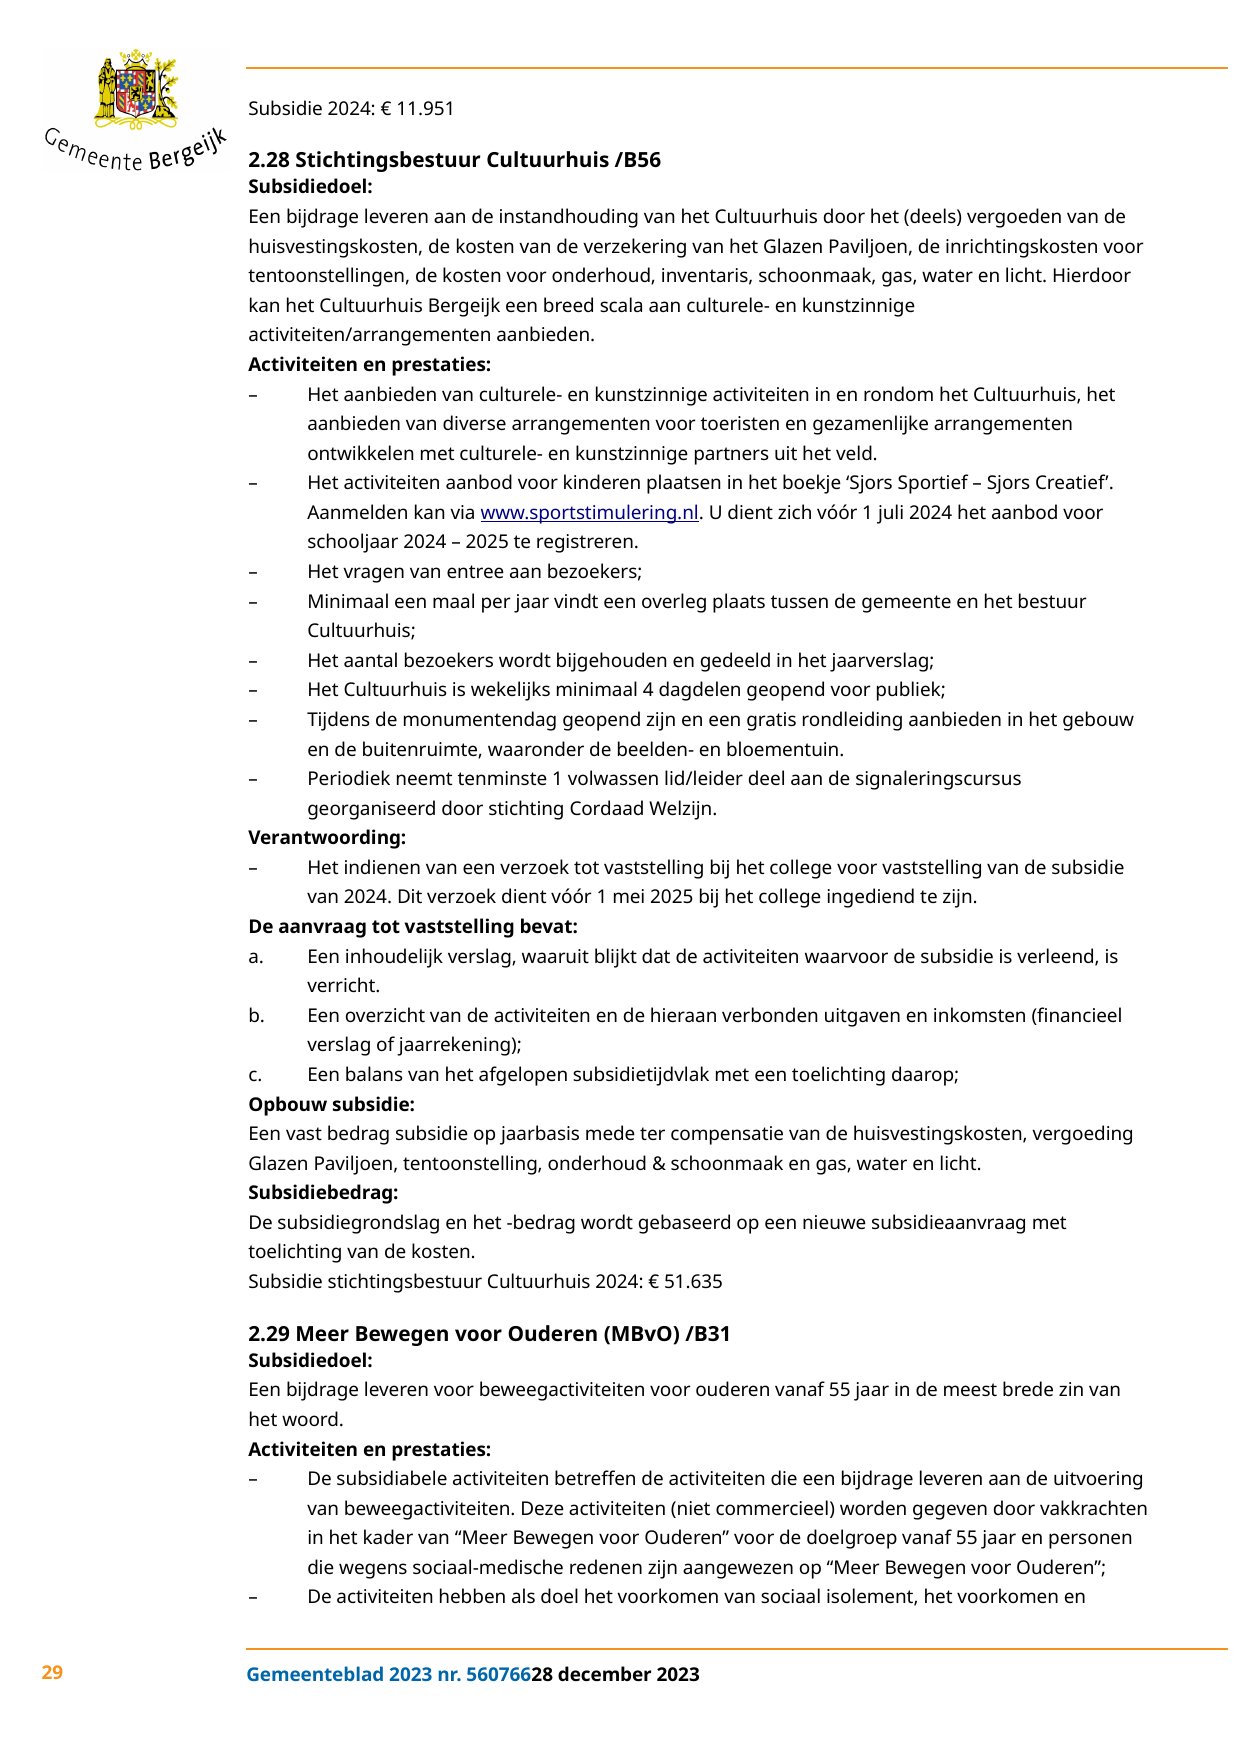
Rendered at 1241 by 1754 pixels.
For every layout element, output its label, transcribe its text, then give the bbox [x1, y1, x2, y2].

list Een overzicht van de activiteiten en de hieraan verbonden uitgaven en inkomsten (financieel verslag of jaarrekening); [248, 1002, 1152, 1057]
picture [41, 47, 231, 172]
text Subsidie stichtingsbestuur Cultuurhuis 2024: € 51.635 [248, 1268, 1152, 1294]
list Het Cultuurhuis is wekelijks minimaal 4 dagdelen geopend voor publiek; [248, 677, 1152, 702]
list Het aanbieden van culturele- en kunstzinnige activiteiten in en rondom het Cultuurhuis, het aanbieden van diverse arrangementen voor toeristen en gezamenlijke arrangementen ontwikkelen met culturele- en kunstzinnige partners uit het veld. [248, 381, 1152, 466]
text Een bijdrage leveren aan de instandhouding van het Cultuurhuis door het (deels) vergoeden van de huisvestingskosten, de kosten van de verzekering van het Glazen Paviljoen, de inrichtingskosten voor tentoonstellingen, de kosten voor onderhoud, inventaris, schoonmaak, gas, water en licht. Hierdoor kan het Cultuurhuis Bergeijk een breed scala aan culturele- en kunstzinnige activiteiten/arrangementen aanbieden. [248, 203, 1152, 347]
text De aanvraag tot vaststelling bevat: [248, 913, 1152, 939]
text Een bijdrage leveren voor beweegactiviteiten voor ouderen vanaf 55 jaar in de meest brede zin van het woord. [248, 1377, 1152, 1432]
list Het indienen van een verzoek tot vaststelling bij het college voor vaststelling van de subsidie van 2024. Dit verzoek dient vóór 1 mei 2025 bij het college ingediend te zijn. [248, 854, 1152, 909]
text 2.28 Stichtingsbestuur Cultuurhuis /B56 [248, 145, 1152, 174]
list Een balans van het afgelopen subsidietijdvlak met een toelichting daarop; [248, 1061, 1152, 1087]
text Subsidiedoel: [248, 174, 1152, 199]
list Tijdens de monumentendag geopend zijn en een gratis rondleiding aanbieden in het gebouw en de buitenruimte, waaronder de beelden- en bloementuin. [248, 706, 1152, 761]
list Het activiteiten aanbod voor kinderen plaatsen in het boekje ‘Sjors Sportief – Sjors Creatief’. Aanmelden kan via www.sportstimulering.nl. U dient zich vóór 1 juli 2024 het aanbod voor schooljaar 2024 – 2025 te registreren. [248, 469, 1152, 554]
list Het vragen van entree aan bezoekers; [248, 558, 1152, 584]
text Subsidie 2024: € 11.951 [248, 95, 1152, 121]
text Subsidiedoel: [248, 1347, 1152, 1373]
list Een inhoudelijk verslag, waaruit blijkt dat de activiteiten waarvoor de subsidie is verleend, is verricht. [248, 943, 1152, 998]
text Activiteiten en prestaties: [248, 351, 1152, 377]
text Subsidiebedrag: [248, 1179, 1152, 1205]
text De subsidiegrondslag en het -bedrag wordt gebaseerd op een nieuwe subsidieaanvraag met toelichting van de kosten. [248, 1209, 1152, 1264]
list Periodiek neemt tenminste 1 volwassen lid/leider deel aan de signaleringscursus georganiseerd door stichting Cordaad Welzijn. [248, 765, 1152, 821]
text Activiteiten en prestaties: [248, 1436, 1152, 1462]
text Een vast bedrag subsidie op jaarbasis mede ter compensatie van de huisvestingskosten, vergoeding Glazen Paviljoen, tentoonstelling, onderhoud & schoonmaak en gas, water en licht. [248, 1120, 1152, 1176]
text 2.29 Meer Bewegen voor Ouderen (MBvO) /B31 [248, 1319, 1152, 1347]
text Opbouw subsidie: [248, 1091, 1152, 1116]
list Minimaal een maal per jaar vindt een overleg plaats tussen de gemeente en het bestuur Cultuurhuis; [248, 588, 1152, 643]
list Het aantal bezoekers wordt bijgehouden en gedeeld in het jaarverslag; [248, 647, 1152, 673]
text Verantwoording: [248, 824, 1152, 850]
list De activiteiten hebben als doel het voorkomen van sociaal isolement, het voorkomen en [248, 1584, 1152, 1609]
list De subsidiabele activiteiten betreffen de activiteiten die een bijdrage leveren aan de uitvoering van beweegactiviteiten. Deze activiteiten (niet commercieel) worden gegeven door vakkrachten in het kader van “Meer Bewegen voor Ouderen” voor de doelgroep vanaf 55 jaar en personen die wegens sociaal-medische redenen zijn aangewezen op “Meer Bewegen voor Ouderen”; [248, 1465, 1152, 1580]
